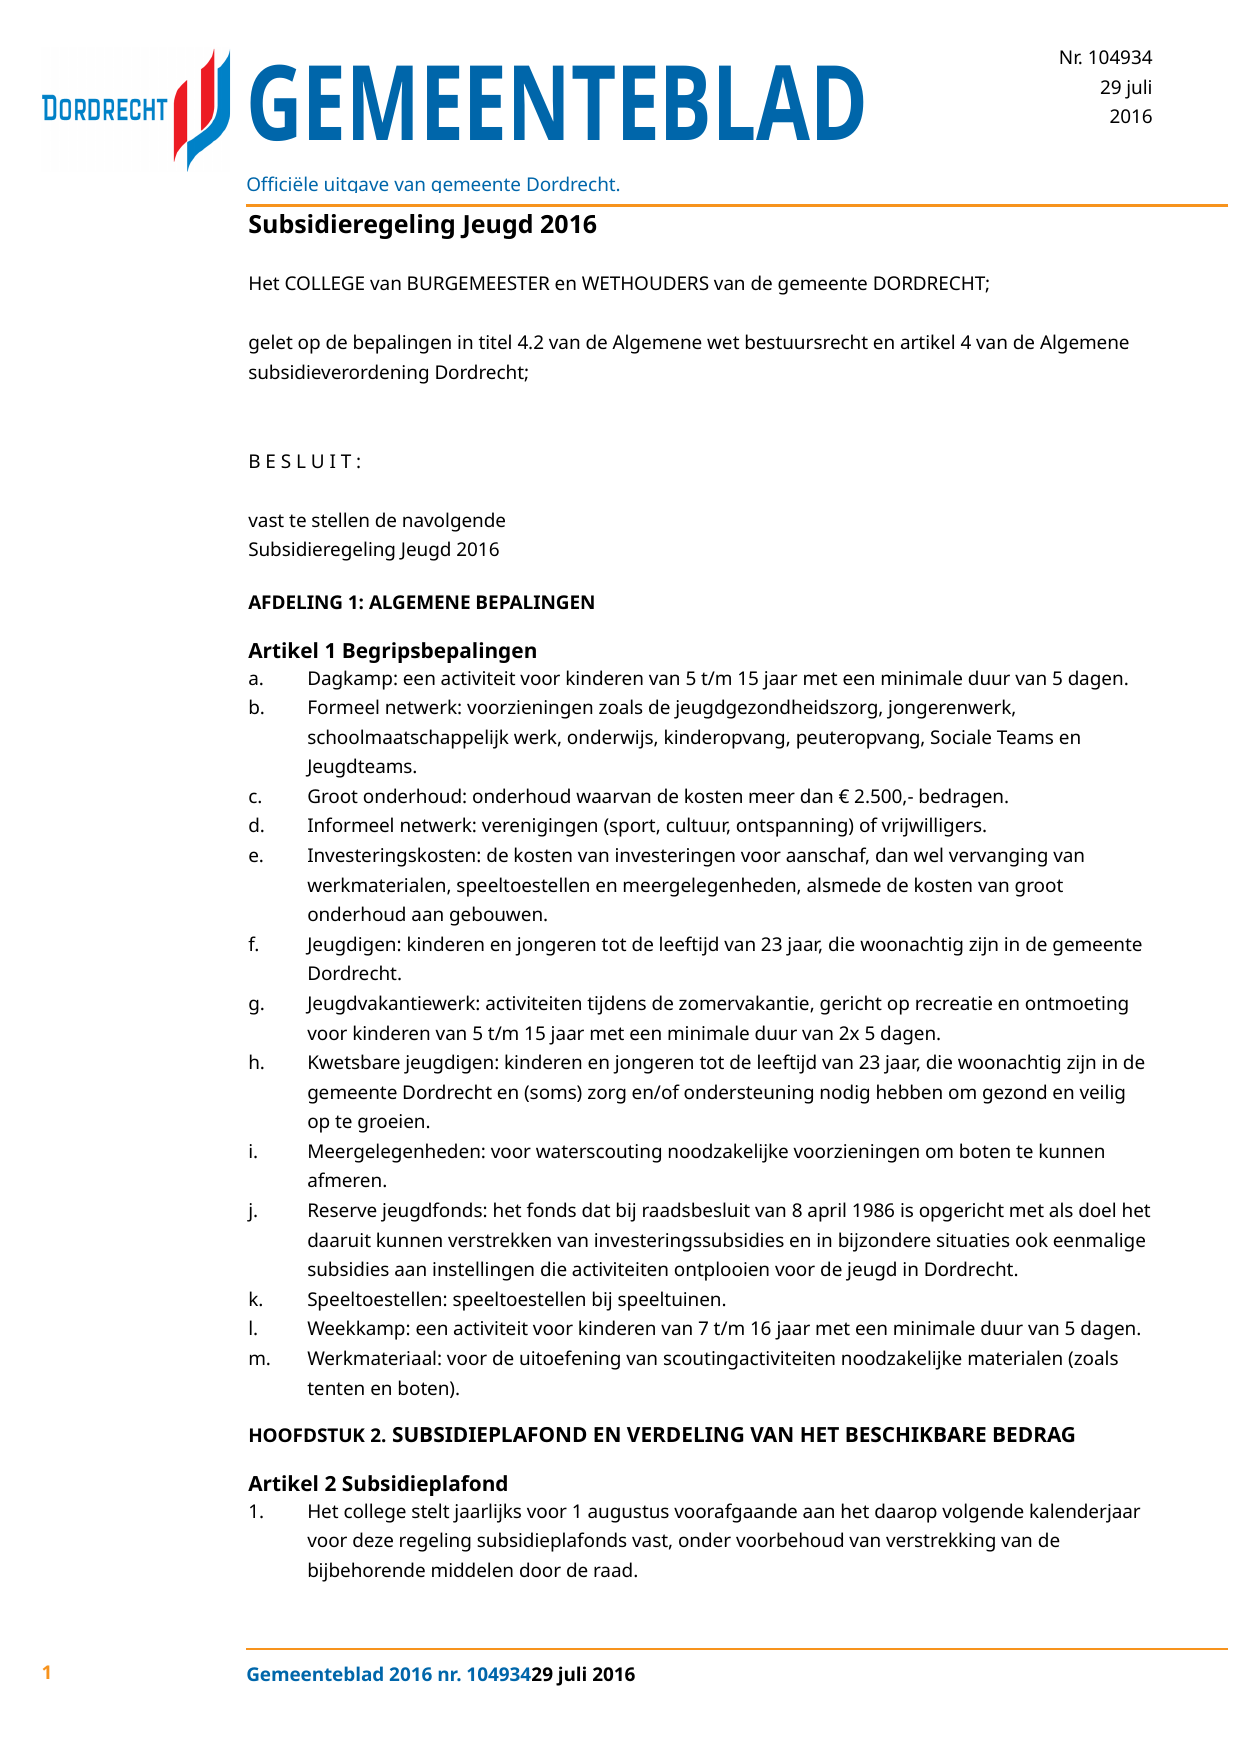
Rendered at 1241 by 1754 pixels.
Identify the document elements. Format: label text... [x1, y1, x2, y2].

list Weekkamp: een activiteit voor kinderen van 7 t/m 16 jaar met een minimale duur van 5 dagen. [248, 1316, 1152, 1341]
list Jeugdvakantiewerk: activiteiten tijdens de zomervakantie, gericht op recreatie en ontmoeting voor kinderen van 5 t/m 15 jaar met een minimale duur van 2x 5 dagen. [248, 990, 1152, 1045]
picture [41, 47, 231, 172]
list Informeel netwerk: verenigingen (sport, cultuur, ontspanning) of vrijwilligers. [248, 813, 1152, 838]
text Artikel 1 Begripsbepalingen [248, 636, 1152, 665]
text vast te stellen de navolgende [248, 507, 1152, 533]
list Dagkamp: een activiteit voor kinderen van 5 t/m 15 jaar met een minimale duur van 5 dagen. [248, 665, 1152, 690]
text AFDELING 1: ALGEMENE BEPALINGEN [248, 587, 1152, 615]
list Meergelegenheden: voor waterscouting noodzakelijke voorzieningen om boten te kunnen afmeren. [248, 1138, 1152, 1193]
text gelet op de bepalingen in titel 4.2 van de Algemene wet bestuursrecht en artikel 4 van de Algemene subsidieverordening Dordrecht; [248, 329, 1152, 385]
list Werkmateriaal: voor de uitoefening van scoutingactiviteiten noodzakelijke materialen (zoals tenten en boten). [248, 1345, 1152, 1400]
list Formeel netwerk: voorzieningen zoals de jeugdgezondheidszorg, jongerenwerk, schoolmaatschappelijk werk, onderwijs, kinderopvang, peuteropvang, Sociale Teams en Jeugdteams. [248, 694, 1152, 779]
text Artikel 2 Subsidieplafond [248, 1469, 1152, 1498]
list Het college stelt jaarlijks voor 1 augustus voorafgaande aan het daarop volgende kalenderjaar voor deze regeling subsidieplafonds vast, onder voorbehoud van verstrekking van de bijbehorende middelen door de raad. [248, 1498, 1152, 1583]
list Groot onderhoud: onderhoud waarvan de kosten meer dan € 2.500,- bedragen. [248, 783, 1152, 809]
list Reserve jeugdfonds: het fonds dat bij raadsbesluit van 8 april 1986 is opgericht met als doel het daaruit kunnen verstrekken van investeringssubsidies en in bijzondere situaties ook eenmalige subsidies aan instellingen die activiteiten ontplooien voor de jeugd in Dordrecht. [248, 1197, 1152, 1282]
list Jeugdigen: kinderen en jongeren tot de leeftijd van 23 jaar, die woonachtig zijn in de gemeente Dordrecht. [248, 931, 1152, 986]
text HOOFDSTUK 2. SUBSIDIEPLAFOND EN VERDELING VAN HET BESCHIKBARE BEDRAG [248, 1420, 1152, 1449]
list Speeltoestellen: speeltoestellen bij speeltuinen. [248, 1286, 1152, 1312]
list Investeringskosten: de kosten van investeringen voor aanschaf, dan wel vervanging van werkmaterialen, speeltoestellen en meergelegenheden, alsmede de kosten van groot onderhoud aan gebouwen. [248, 842, 1152, 927]
text Subsidieregeling Jeugd 2016 [248, 207, 1152, 241]
text Het COLLEGE van BURGEMEESTER en WETHOUDERS van de gemeente DORDRECHT; [248, 270, 1152, 296]
text Subsidieregeling Jeugd 2016 [248, 537, 1152, 562]
list Kwetsbare jeugdigen: kinderen en jongeren tot de leeftijd van 23 jaar, die woonachtig zijn in de gemeente Dordrecht en (soms) zorg en/of ondersteuning nodig hebben om gezond en veilig op te groeien. [248, 1049, 1152, 1134]
text B E S L U I T : [248, 448, 1152, 473]
